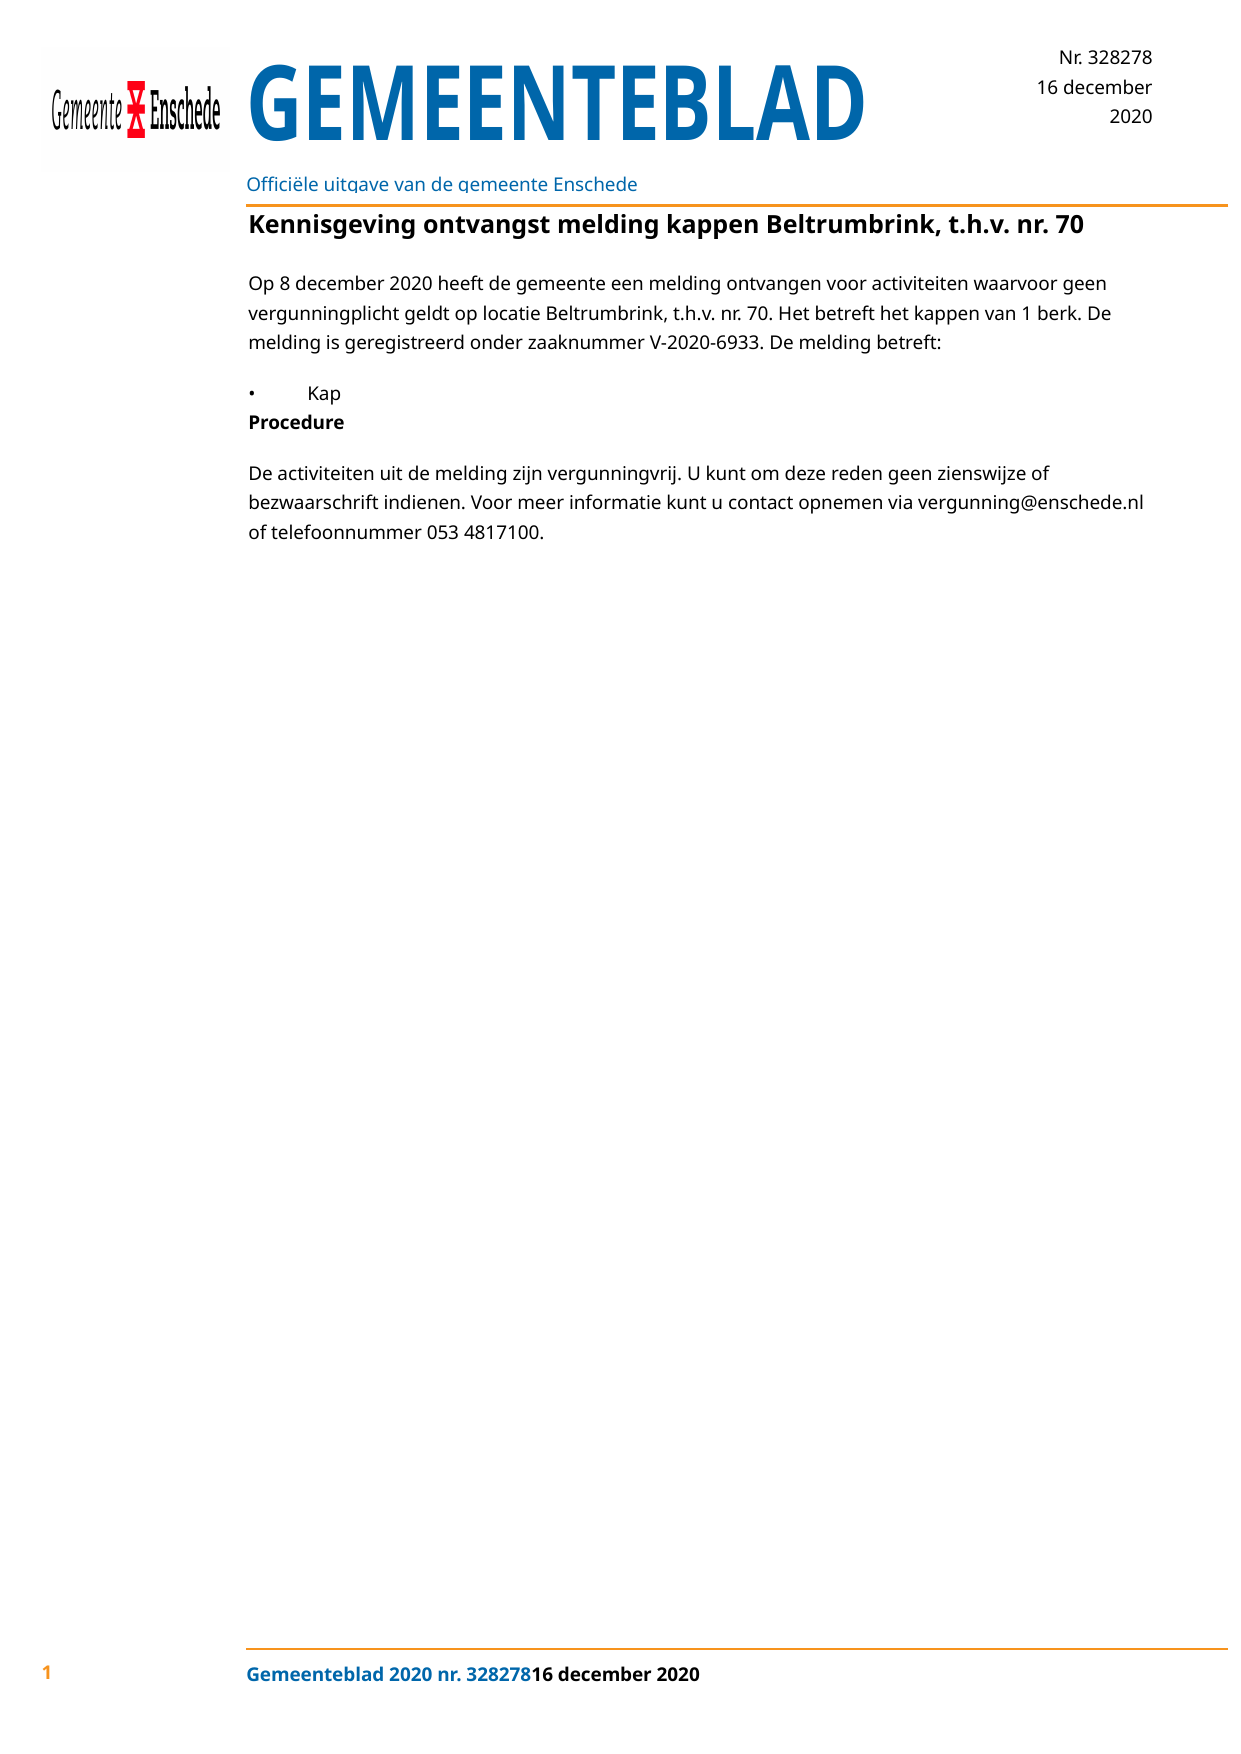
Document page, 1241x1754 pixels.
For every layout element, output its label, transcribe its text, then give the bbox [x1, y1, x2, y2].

text Procedure [248, 409, 1152, 435]
picture [41, 47, 231, 172]
text Op 8 december 2020 heeft de gemeente een melding ontvangen voor activiteiten waarvoor geen vergunningplicht geldt op locatie Beltrumbrink, t.h.v. nr. 70. Het betreft het kappen van 1 berk. De melding is geregistreerd onder zaaknummer V-2020-6933. De melding betreft: [248, 270, 1152, 355]
list Kap [248, 380, 1152, 406]
text De activiteiten uit de melding zijn vergunningvrij. U kunt om deze reden geen zienswijze of bezwaarschrift indienen. Voor meer informatie kunt u contact opnemen via vergunning@enschede.nl of telefoonnummer 053 4817100. [248, 460, 1152, 545]
text Kennisgeving ontvangst melding kappen Beltrumbrink, t.h.v. nr. 70 [248, 207, 1152, 241]
